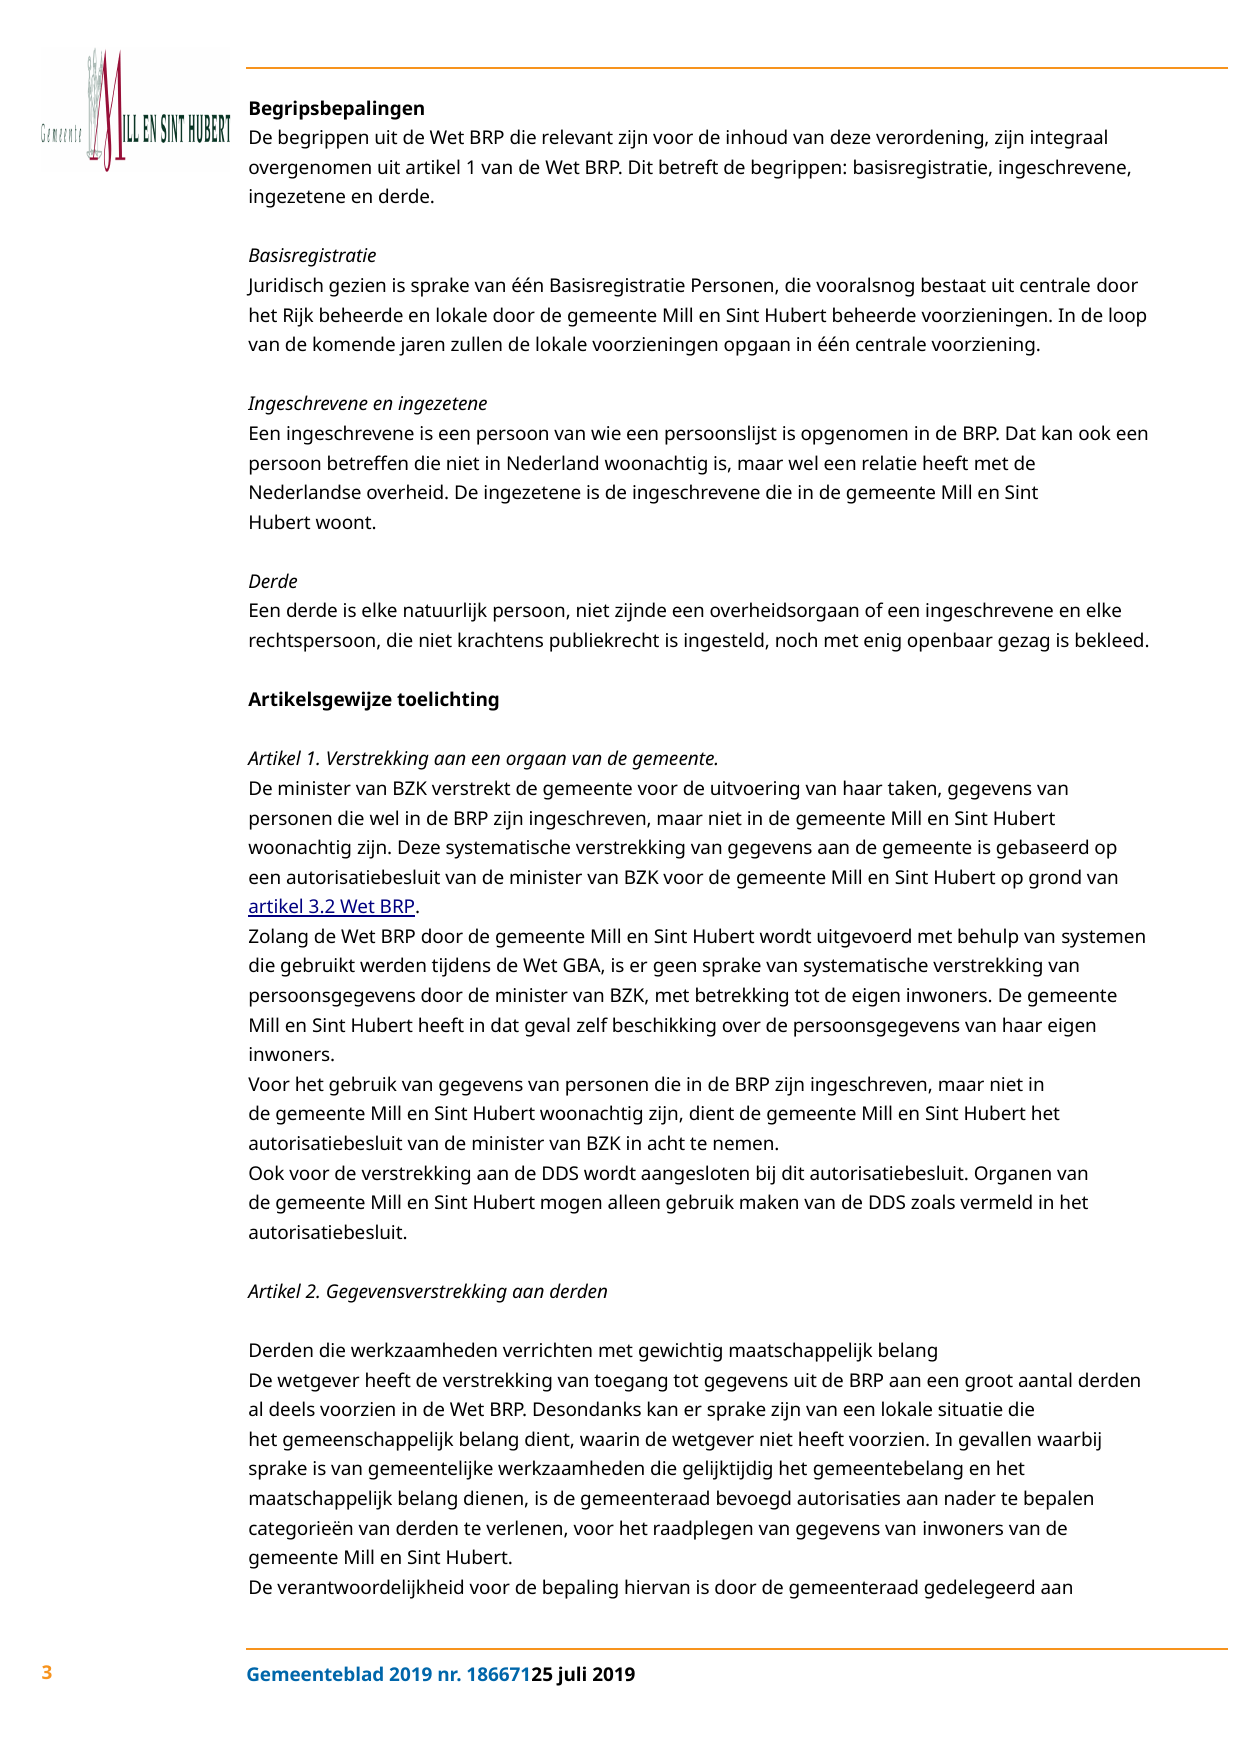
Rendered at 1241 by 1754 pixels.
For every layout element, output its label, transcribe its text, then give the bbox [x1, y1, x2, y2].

text Artikel 1. Verstrekking aan een orgaan van de gemeente. [248, 746, 1152, 771]
text Basisregistratie [248, 243, 1152, 268]
text De begrippen uit de Wet BRP die relevant zijn voor de inhoud van deze verordening, zijn integraal overgenomen uit artikel 1 van de Wet BRP. Dit betreft de begrippen: basisregistratie, ingeschrevene, ingezetene en derde. [248, 124, 1152, 209]
text Artikelsgewijze toelichting [248, 686, 1152, 712]
text Een derde is elke natuurlijk persoon, niet zijnde een overheidsorgaan of een ingeschrevene en elke rechtspersoon, die niet krachtens publiekrecht is ingesteld, noch met enig openbaar gezag is bekleed. [248, 598, 1152, 653]
text Juridisch gezien is sprake van één Basisregistratie Personen, die vooralsnog bestaat uit centrale door het Rijk beheerde en lokale door de gemeente Mill en Sint Hubert beheerde voorzieningen. In de loop van de komende jaren zullen de lokale voorzieningen opgaan in één centrale voorziening. [248, 272, 1152, 357]
text De minister van BZK verstrekt de gemeente voor de uitvoering van haar taken, gegevens van personen die wel in de BRP zijn ingeschreven, maar niet in de gemeente Mill en Sint Hubert woonachtig zijn. Deze systematische verstrekking van gegevens aan de gemeente is gebaseerd op een autorisatiebesluit van de minister van BZK voor de gemeente Mill en Sint Hubert op grond van artikel 3.2 Wet BRP. [248, 775, 1152, 919]
text Ook voor de verstrekking aan de DDS wordt aangesloten bij dit autorisatiebesluit. Organen van de gemeente Mill en Sint Hubert mogen alleen gebruik maken van de DDS zoals vermeld in het autorisatiebesluit. [248, 1160, 1152, 1245]
text Ingeschrevene en ingezetene [248, 391, 1152, 416]
text Derden die werkzaamheden verrichten met gewichtig maatschappelijk belang [248, 1337, 1152, 1363]
text Een ingeschrevene is een persoon van wie een persoonslijst is opgenomen in de BRP. Dat kan ook een persoon betreffen die niet in Nederland woonachtig is, maar wel een relatie heeft met de Nederlandse overheid. De ingezetene is de ingeschrevene die in de gemeente Mill en Sint Hubert woont. [248, 420, 1152, 535]
text De wetgever heeft de verstrekking van toegang tot gegevens uit de BRP aan een groot aantal derden al deels voorzien in de Wet BRP. Desondanks kan er sprake zijn van een lokale situatie die het gemeenschappelijk belang dient, waarin de wetgever niet heeft voorzien. In gevallen waarbij sprake is van gemeentelijke werkzaamheden die gelijktijdig het gemeentebelang en het maatschappelijk belang dienen, is de gemeenteraad bevoegd autorisaties aan nader te bepalen categorieën van derden te verlenen, voor het raadplegen van gegevens van inwoners van de gemeente Mill en Sint Hubert. [248, 1367, 1152, 1570]
text Derde [248, 568, 1152, 594]
text Zolang de Wet BRP door de gemeente Mill en Sint Hubert wordt uitgevoerd met behulp van systemen die gebruikt werden tijdens de Wet GBA, is er geen sprake van systematische verstrekking van persoonsgegevens door de minister van BZK, met betrekking tot de eigen inwoners. De gemeente Mill en Sint Hubert heeft in dat geval zelf beschikking over de persoonsgegevens van haar eigen inwoners. [248, 923, 1152, 1067]
picture [41, 47, 231, 172]
text Begripsbepalingen [248, 95, 1152, 121]
text Artikel 2. Gegevensverstrekking aan derden [248, 1278, 1152, 1304]
text De verantwoordelijkheid voor de bepaling hiervan is door de gemeenteraad gedelegeerd aan [248, 1574, 1152, 1600]
text Voor het gebruik van gegevens van personen die in de BRP zijn ingeschreven, maar niet in de gemeente Mill en Sint Hubert woonachtig zijn, dient de gemeente Mill en Sint Hubert het autorisatiebesluit van de minister van BZK in acht te nemen. [248, 1071, 1152, 1156]
